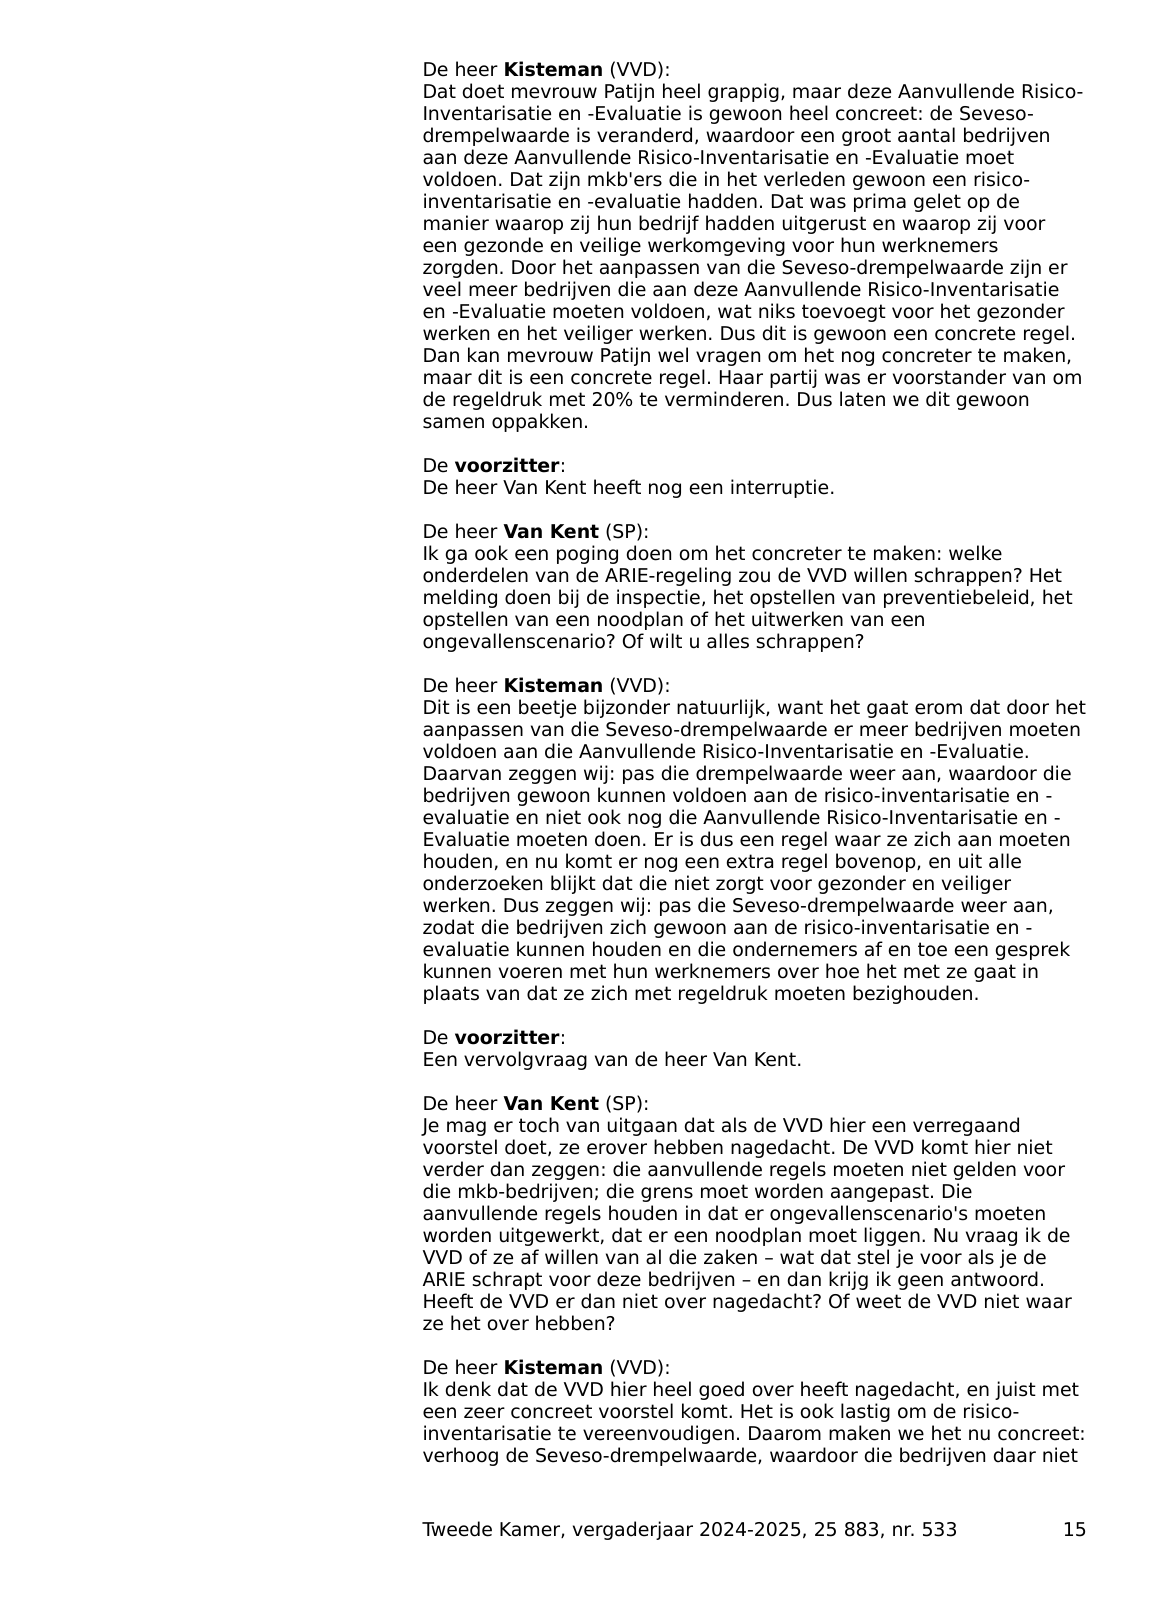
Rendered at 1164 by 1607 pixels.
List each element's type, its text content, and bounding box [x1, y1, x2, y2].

text De heer Kisteman (VVD): [422, 1357, 1087, 1379]
text Je mag er toch van uitgaan dat als de VVD hier een verregaand voorstel doet, ze erover hebben nagedacht. De VVD komt hier niet verder dan zeggen: die aanvullende regels moeten niet gelden voor die mkb-bedrijven; die grens moet worden aangepast. Die aanvullende regels houden in dat er ongevallenscenario's moeten worden uitgewerkt, dat er een noodplan moet liggen. Nu vraag ik de VVD of ze af willen van al die zaken – wat dat stel je voor als je de ARIE schrapt voor deze bedrijven – en dan krijg ik geen antwoord. Heeft de VVD er dan niet over nagedacht? Of weet de VVD niet waar ze het over hebben? [422, 1115, 1087, 1335]
text De heer Van Kent (SP): [422, 521, 1087, 543]
text De heer Van Kent (SP): [422, 1093, 1087, 1115]
text Ik ga ook een poging doen om het concreter te maken: welke onderdelen van de ARIE-regeling zou de VVD willen schrappen? Het melding doen bij de inspectie, het opstellen van preventiebeleid, het opstellen van een noodplan of het uitwerken van een ongevallenscenario? Of wilt u alles schrappen? [422, 543, 1087, 653]
text Ik denk dat de VVD hier heel goed over heeft nagedacht, en juist met een zeer concreet voorstel komt. Het is ook lastig om de risico-inventarisatie te vereenvoudigen. Daarom maken we het nu concreet: verhoog de Seveso-drempelwaarde, waardoor die bedrijven daar niet [422, 1379, 1087, 1467]
text De heer Kisteman (VVD): [422, 675, 1087, 697]
text De heer Van Kent heeft nog een interruptie. [422, 477, 1087, 499]
text Een vervolgvraag van de heer Van Kent. [422, 1049, 1087, 1071]
text Dit is een beetje bijzonder natuurlijk, want het gaat erom dat door het aanpassen van die Seveso-drempelwaarde er meer bedrijven moeten voldoen aan die Aanvullende Risico-Inventarisatie en -Evaluatie. Daarvan zeggen wij: pas die drempelwaarde weer aan, waardoor die bedrijven gewoon kunnen voldoen aan de risico-inventarisatie en -evaluatie en niet ook nog die Aanvullende Risico-Inventarisatie en -Evaluatie moeten doen. Er is dus een regel waar ze zich aan moeten houden, en nu komt er nog een extra regel bovenop, en uit alle onderzoeken blijkt dat die niet zorgt voor gezonder en veiliger werken. Dus zeggen wij: pas die Seveso-drempelwaarde weer aan, zodat die bedrijven zich gewoon aan de risico-inventarisatie en -evaluatie kunnen houden en die ondernemers af en toe een gesprek kunnen voeren met hun werknemers over hoe het met ze gaat in plaats van dat ze zich met regeldruk moeten bezighouden. [422, 697, 1087, 1005]
text Dat doet mevrouw Patijn heel grappig, maar deze Aanvullende Risico-Inventarisatie en -Evaluatie is gewoon heel concreet: de Seveso-drempelwaarde is veranderd, waardoor een groot aantal bedrijven aan deze Aanvullende Risico-Inventarisatie en -Evaluatie moet voldoen. Dat zijn mkb'ers die in het verleden gewoon een risico-inventarisatie en -evaluatie hadden. Dat was prima gelet op de manier waarop zij hun bedrijf hadden uitgerust en waarop zij voor een gezonde en veilige werkomgeving voor hun werknemers zorgden. Door het aanpassen van die Seveso-drempelwaarde zijn er veel meer bedrijven die aan deze Aanvullende Risico-Inventarisatie en -Evaluatie moeten voldoen, wat niks toevoegt voor het gezonder werken en het veiliger werken. Dus dit is gewoon een concrete regel. Dan kan mevrouw Patijn wel vragen om het nog concreter te maken, maar dit is een concrete regel. Haar partij was er voorstander van om de regeldruk met 20% te verminderen. Dus laten we dit gewoon samen oppakken. [422, 81, 1087, 433]
text De voorzitter: [422, 1027, 1087, 1049]
text De heer Kisteman (VVD): [422, 59, 1087, 81]
text De voorzitter: [422, 455, 1087, 477]
